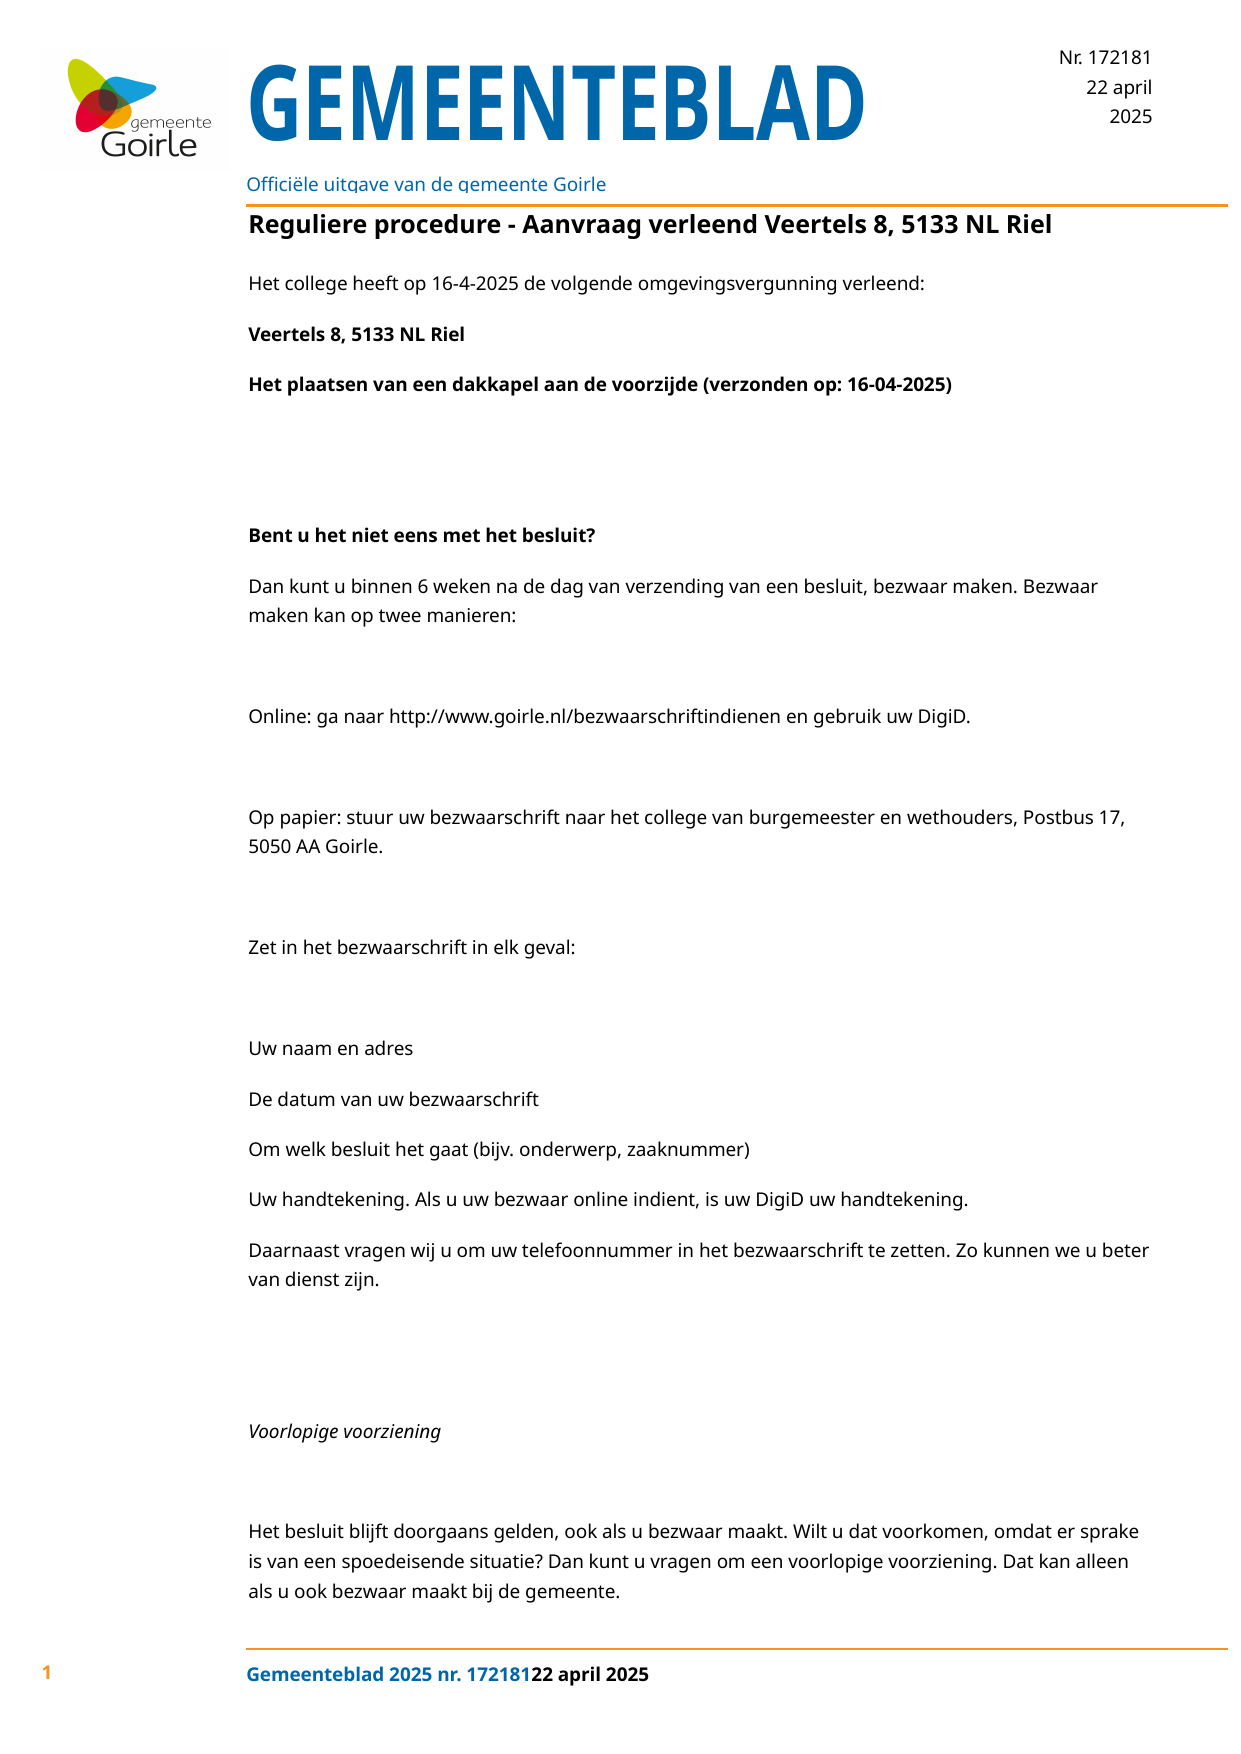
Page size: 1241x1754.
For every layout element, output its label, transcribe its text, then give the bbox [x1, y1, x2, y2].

text Reguliere procedure - Aanvraag verleend Veertels 8, 5133 NL Riel [248, 207, 1152, 241]
text Op papier: stuur uw bezwaarschrift naar het college van burgemeester en wethouders, Postbus 17, 5050 AA Goirle. [248, 804, 1152, 859]
text Veertels 8, 5133 NL Riel [248, 321, 1152, 346]
text Dan kunt u binnen 6 weken na de dag van verzending van een besluit, bezwaar maken. Bezwaar maken kan op twee manieren: [248, 573, 1152, 628]
text Daarnaast vragen wij u om uw telefoonnummer in het bezwaarschrift te zetten. Zo kunnen we u beter van dienst zijn. [248, 1237, 1152, 1292]
text Om welk besluit het gaat (bijv. onderwerp, zaaknummer) [248, 1136, 1152, 1162]
text Online: ga naar http://www.goirle.nl/bezwaarschriftindienen en gebruik uw DigiD. [248, 703, 1152, 729]
text Bent u het niet eens met het besluit? [248, 522, 1152, 548]
text Het college heeft op 16-4-2025 de volgende omgevingsvergunning verleend: [248, 270, 1152, 296]
picture [41, 47, 231, 172]
text Zet in het bezwaarschrift in elk geval: [248, 934, 1152, 960]
text Voorlopige voorziening [248, 1418, 1152, 1443]
text De datum van uw bezwaarschrift [248, 1086, 1152, 1111]
text Het besluit blijft doorgaans gelden, ook als u bezwaar maakt. Wilt u dat voorkomen, omdat er sprake is van een spoedeisende situatie? Dan kunt u vragen om een voorlopige voorziening. Dat kan alleen als u ook bezwaar maakt bij de gemeente. [248, 1519, 1152, 1603]
text Uw naam en adres [248, 1035, 1152, 1061]
text Uw handtekening. Als u uw bezwaar online indient, is uw DigiD uw handtekening. [248, 1187, 1152, 1212]
text Het plaatsen van een dakkapel aan de voorzijde (verzonden op: 16-04-2025) [248, 371, 1152, 397]
